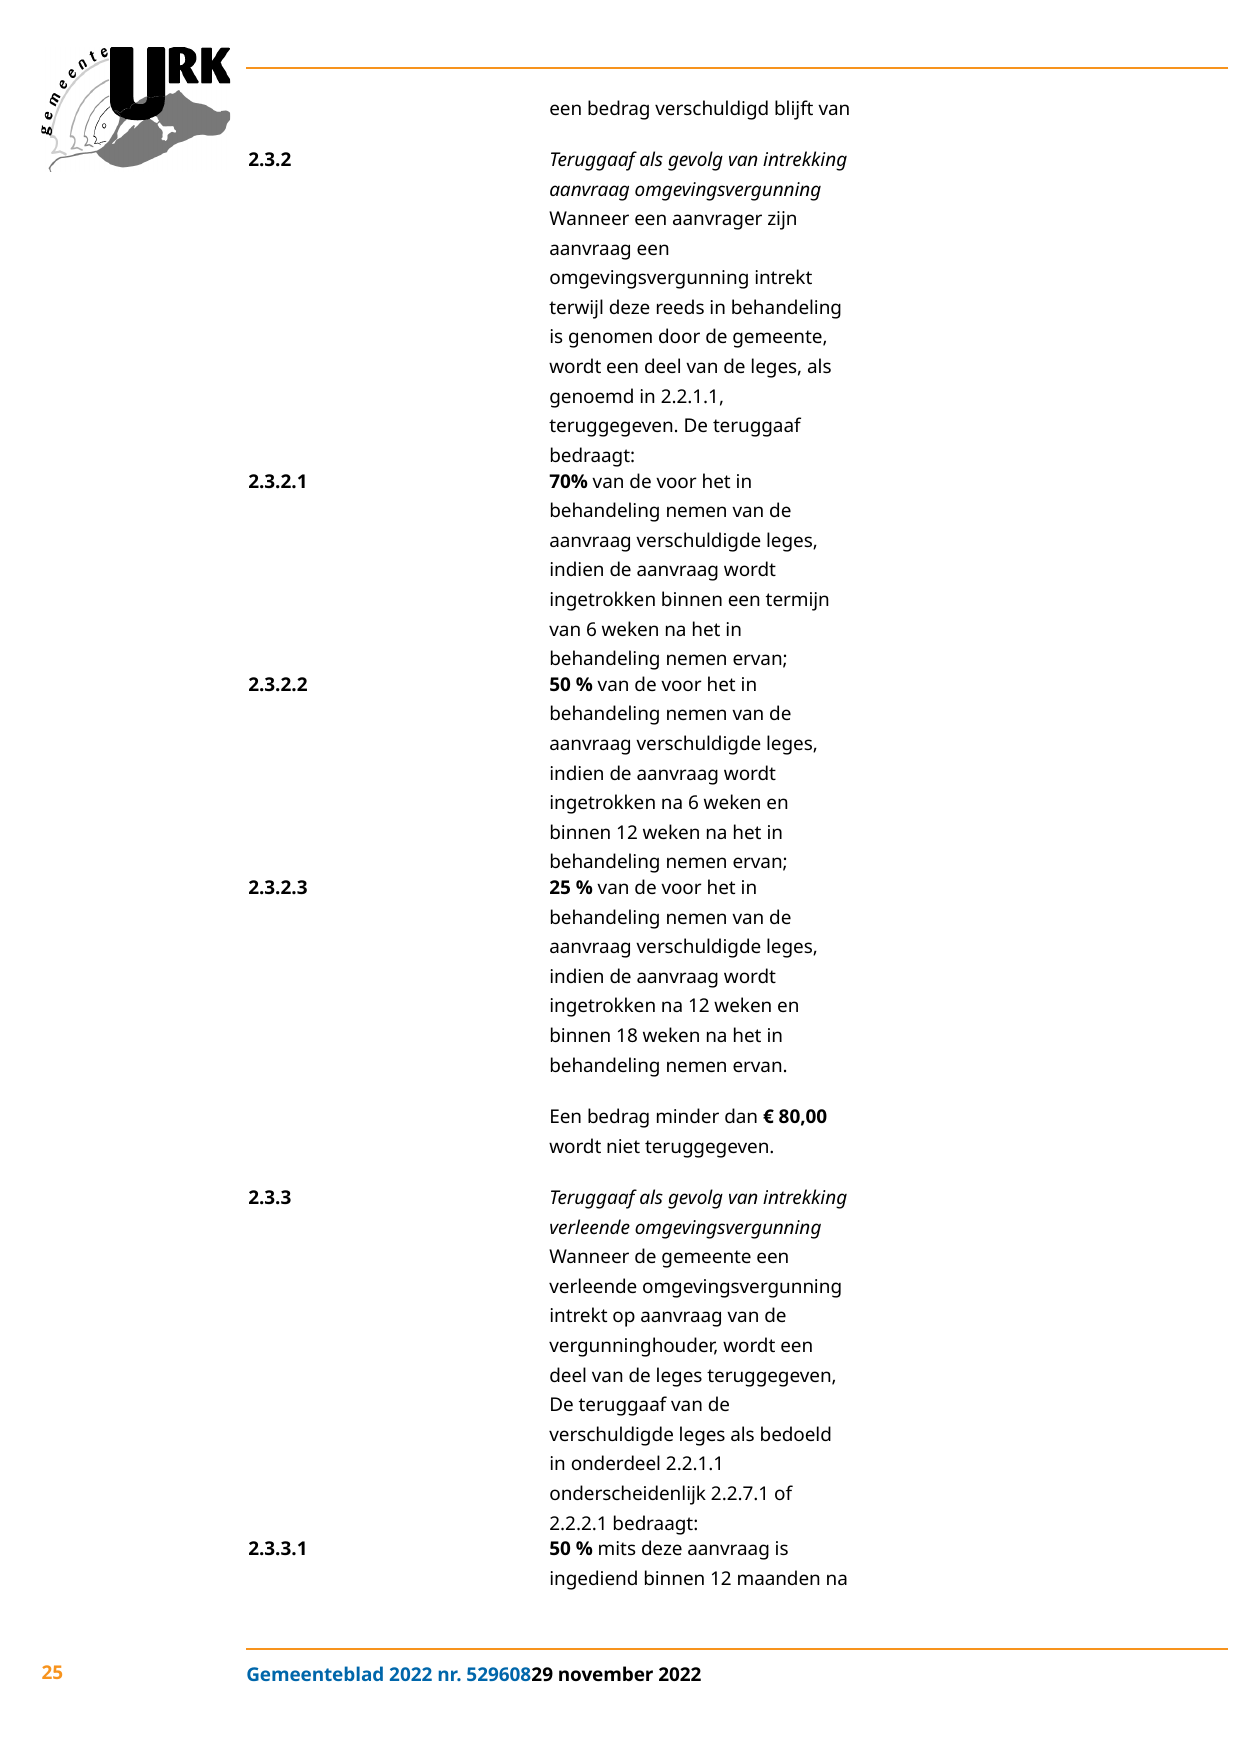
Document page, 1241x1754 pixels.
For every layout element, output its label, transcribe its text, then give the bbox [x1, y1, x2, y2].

table_cell [850, 874, 1152, 1077]
table_cell [549, 1159, 850, 1184]
table_cell [248, 1103, 549, 1158]
table_cell 50 % van de voor het in behandeling nemen van de aanvraag verschuldigde leges, indien de aanvraag wordt ingetrokken na 6 weken en binnen 12 weken na het in behandeling nemen ervan; [549, 671, 850, 874]
table_cell een bedrag verschuldigd blijft van [549, 95, 850, 121]
table_cell [850, 146, 1152, 468]
table_cell Teruggaaf als gevolg van intrekking aanvraag omgevingsvergunning Wanneer een aanvrager zijn aanvraag een omgevingsvergunning intrekt terwijl deze reeds in behandeling is genomen door de gemeente, wordt een deel van de leges, als genoemd in 2.2.1.1, teruggegeven. De teruggaaf bedraagt: [549, 146, 850, 468]
table_cell [850, 1103, 1152, 1158]
table_cell [850, 1078, 1152, 1103]
table_cell 2.3.2 [248, 146, 549, 468]
table_cell 2.3.2.3 [248, 874, 549, 1077]
table_cell [248, 1078, 549, 1103]
table_cell [850, 95, 1152, 121]
table_cell 2.3.2.1 [248, 468, 549, 671]
table_cell 25 % van de voor het in behandeling nemen van de aanvraag verschuldigde leges, indien de aanvraag wordt ingetrokken na 12 weken en binnen 18 weken na het in behandeling nemen ervan. [549, 874, 850, 1077]
table_cell [850, 121, 1152, 146]
table_cell [850, 1535, 1152, 1591]
table_cell [248, 95, 549, 121]
table_cell 50 % mits deze aanvraag is ingediend binnen 12 maanden na [549, 1535, 850, 1591]
table_cell 70% van de voor het in behandeling nemen van de aanvraag verschuldigde leges, indien de aanvraag wordt ingetrokken binnen een termijn van 6 weken na het in behandeling nemen ervan; [549, 468, 850, 671]
table_cell 2.3.3.1 [248, 1535, 549, 1591]
table_cell [850, 671, 1152, 874]
table_cell [248, 1159, 549, 1184]
table_cell Een bedrag minder dan € 80,00 wordt niet teruggegeven. [549, 1103, 850, 1158]
table_cell 2.3.3 [248, 1184, 549, 1535]
table_cell [549, 1078, 850, 1103]
table_cell [850, 468, 1152, 671]
table_cell [850, 1184, 1152, 1535]
table_cell [248, 121, 549, 146]
picture [41, 47, 231, 172]
table_cell [850, 1159, 1152, 1184]
table_cell 2.3.2.2 [248, 671, 549, 874]
table_cell [549, 121, 850, 146]
table_cell Teruggaaf als gevolg van intrekking verleende omgevingsvergunning Wanneer de gemeente een verleende omgevingsvergunning intrekt op aanvraag van de vergunninghouder, wordt een deel van de leges teruggegeven, De teruggaaf van de verschuldigde leges als bedoeld in onderdeel 2.2.1.1 onderscheidenlijk 2.2.7.1 of 2.2.2.1 bedraagt: [549, 1184, 850, 1535]
